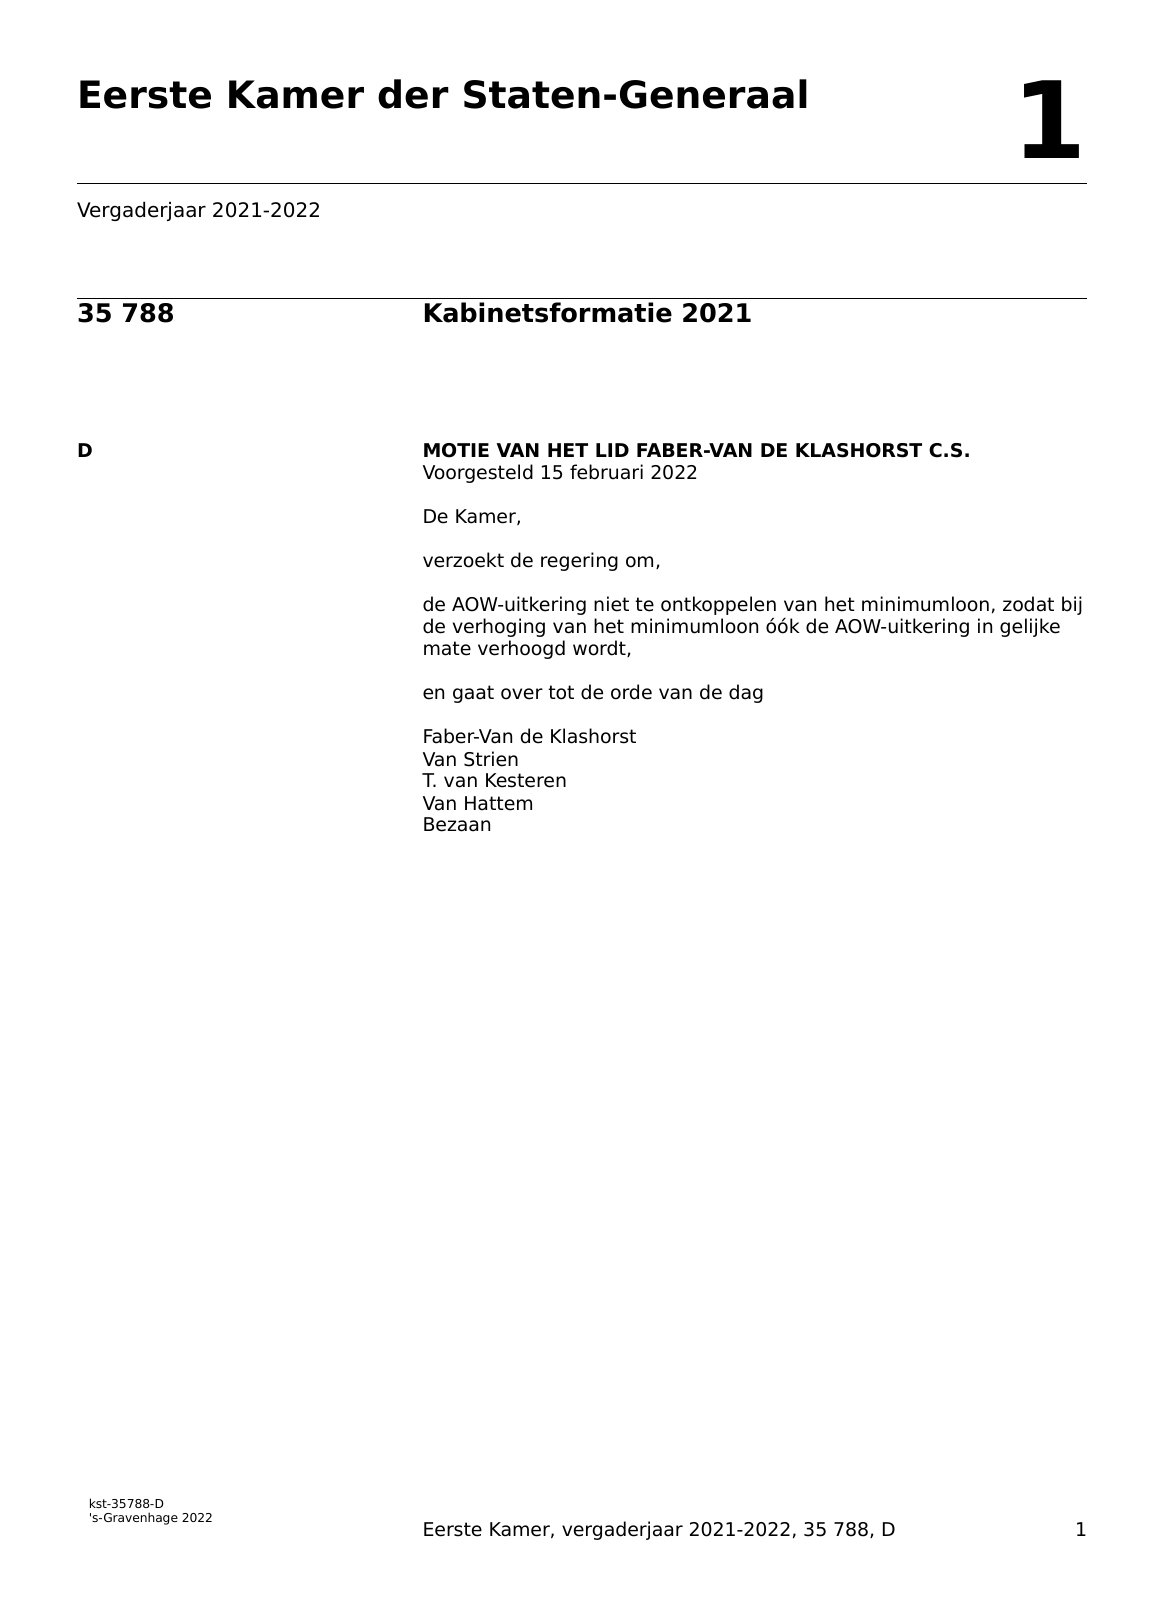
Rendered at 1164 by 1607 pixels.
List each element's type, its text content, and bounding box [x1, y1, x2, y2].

text en gaat over tot de orde van de dag [422, 682, 1087, 704]
subtitle 35 788 Kabinetsformatie 2021 [77, 299, 1087, 329]
text 's-Gravenhage 2022 [88, 1511, 323, 1525]
text kst-35788-D [88, 1497, 323, 1511]
text T. van Kesteren [422, 770, 1087, 792]
text Voorgesteld 15 februari 2022 [422, 462, 1087, 484]
text Van Hattem [422, 792, 1087, 814]
text de AOW-uitkering niet te ontkoppelen van het minimumloon, zodat bij de verhoging van het minimumloon óók de AOW-uitkering in gelijke mate verhoogd wordt, [422, 594, 1087, 660]
text Faber-Van de Klashorst [422, 726, 1087, 748]
text Van Strien [422, 748, 1087, 770]
text verzoekt de regering om, [422, 550, 1087, 572]
table_cell Vergaderjaar 2021-2022 [77, 184, 1087, 298]
table_header 1 [886, 59, 1087, 183]
text De Kamer, [422, 506, 1087, 528]
subtitle D MOTIE VAN HET LID FABER-VAN DE KLASHORST C.S. [77, 440, 1087, 462]
table_header Eerste Kamer der Staten-Generaal [77, 59, 886, 183]
text Bezaan [422, 814, 1087, 836]
